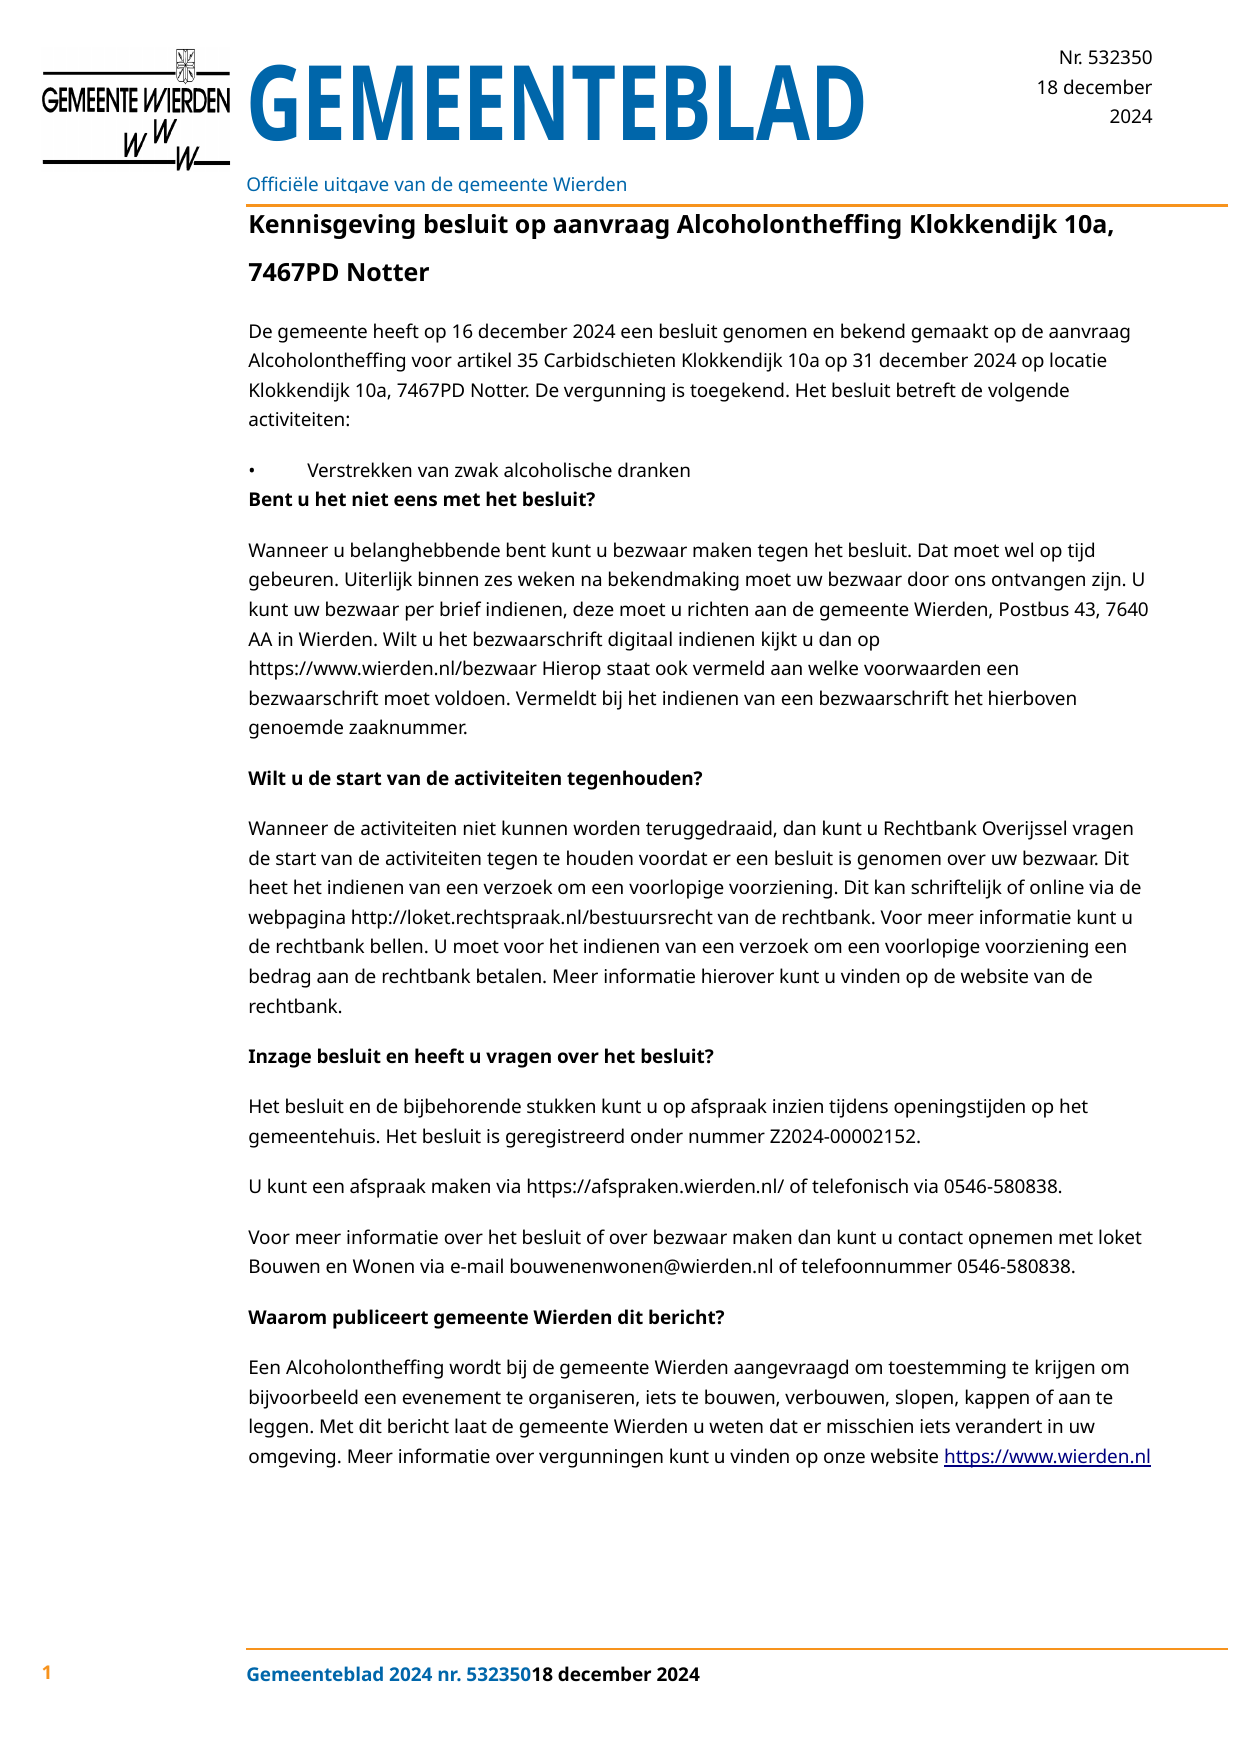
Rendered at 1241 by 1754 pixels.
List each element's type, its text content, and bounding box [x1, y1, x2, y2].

text Kennisgeving besluit op aanvraag Alcoholontheffing Klokkendijk 10a, 7467PD Notter [248, 207, 1152, 288]
text Wilt u de start van de activiteiten tegenhouden? [248, 765, 1152, 791]
text Wanneer de activiteiten niet kunnen worden teruggedraaid, dan kunt u Rechtbank Overijssel vragen de start van de activiteiten tegen te houden voordat er een besluit is genomen over uw bezwaar. Dit heet het indienen van een verzoek om een voorlopige voorziening. Dit kan schriftelijk of online via de webpagina http://loket.rechtspraak.nl/bestuursrecht van de rechtbank. Voor meer informatie kunt u de rechtbank bellen. U moet voor het indienen van een verzoek om een voorlopige voorziening een bedrag aan de rechtbank betalen. Meer informatie hierover kunt u vinden op de website van de rechtbank. [248, 815, 1152, 1019]
text Een Alcoholontheffing wordt bij de gemeente Wierden aangevraagd om toestemming te krijgen om bijvoorbeeld een evenement te organiseren, iets te bouwen, verbouwen, slopen, kappen of aan te leggen. Met dit bericht laat de gemeente Wierden u weten dat er misschien iets verandert in uw omgeving. Meer informatie over vergunningen kunt u vinden op onze website https://www.wierden.nl [248, 1354, 1152, 1469]
text De gemeente heeft op 16 december 2024 een besluit genomen en bekend gemaakt op de aanvraag Alcoholontheffing voor artikel 35 Carbidschieten Klokkendijk 10a op 31 december 2024 op locatie Klokkendijk 10a, 7467PD Notter. De vergunning is toegekend. Het besluit betreft de volgende activiteiten: [248, 318, 1152, 432]
text Voor meer informatie over het besluit of over bezwaar maken dan kunt u contact opnemen met loket Bouwen en Wonen via e-mail bouwenenwonen@wierden.nl of telefoonnummer 0546-580838. [248, 1224, 1152, 1279]
text Waarom publiceert gemeente Wierden dit bericht? [248, 1304, 1152, 1330]
text U kunt een afspraak maken via https://afspraken.wierden.nl/ of telefonisch via 0546-580838. [248, 1174, 1152, 1199]
text Wanneer u belanghebbende bent kunt u bezwaar maken tegen het besluit. Dat moet wel op tijd gebeuren. Uiterlijk binnen zes weken na bekendmaking moet uw bezwaar door ons ontvangen zijn. U kunt uw bezwaar per brief indienen, deze moet u richten aan de gemeente Wierden, Postbus 43, 7640 AA in Wierden. Wilt u het bezwaarschrift digitaal indienen kijkt u dan op https://www.wierden.nl/bezwaar Hierop staat ook vermeld aan welke voorwaarden een bezwaarschrift moet voldoen. Vermeldt bij het indienen van een bezwaarschrift het hierboven genoemde zaaknummer. [248, 537, 1152, 740]
text Inzage besluit en heeft u vragen over het besluit? [248, 1043, 1152, 1069]
text Bent u het niet eens met het besluit? [248, 487, 1152, 512]
text Het besluit en de bijbehorende stukken kunt u op afspraak inzien tijdens openingstijden op het gemeentehuis. Het besluit is geregistreerd onder nummer Z2024-00002152. [248, 1094, 1152, 1149]
list Verstrekken van zwak alcoholische dranken [248, 457, 1152, 483]
picture [41, 47, 231, 172]
